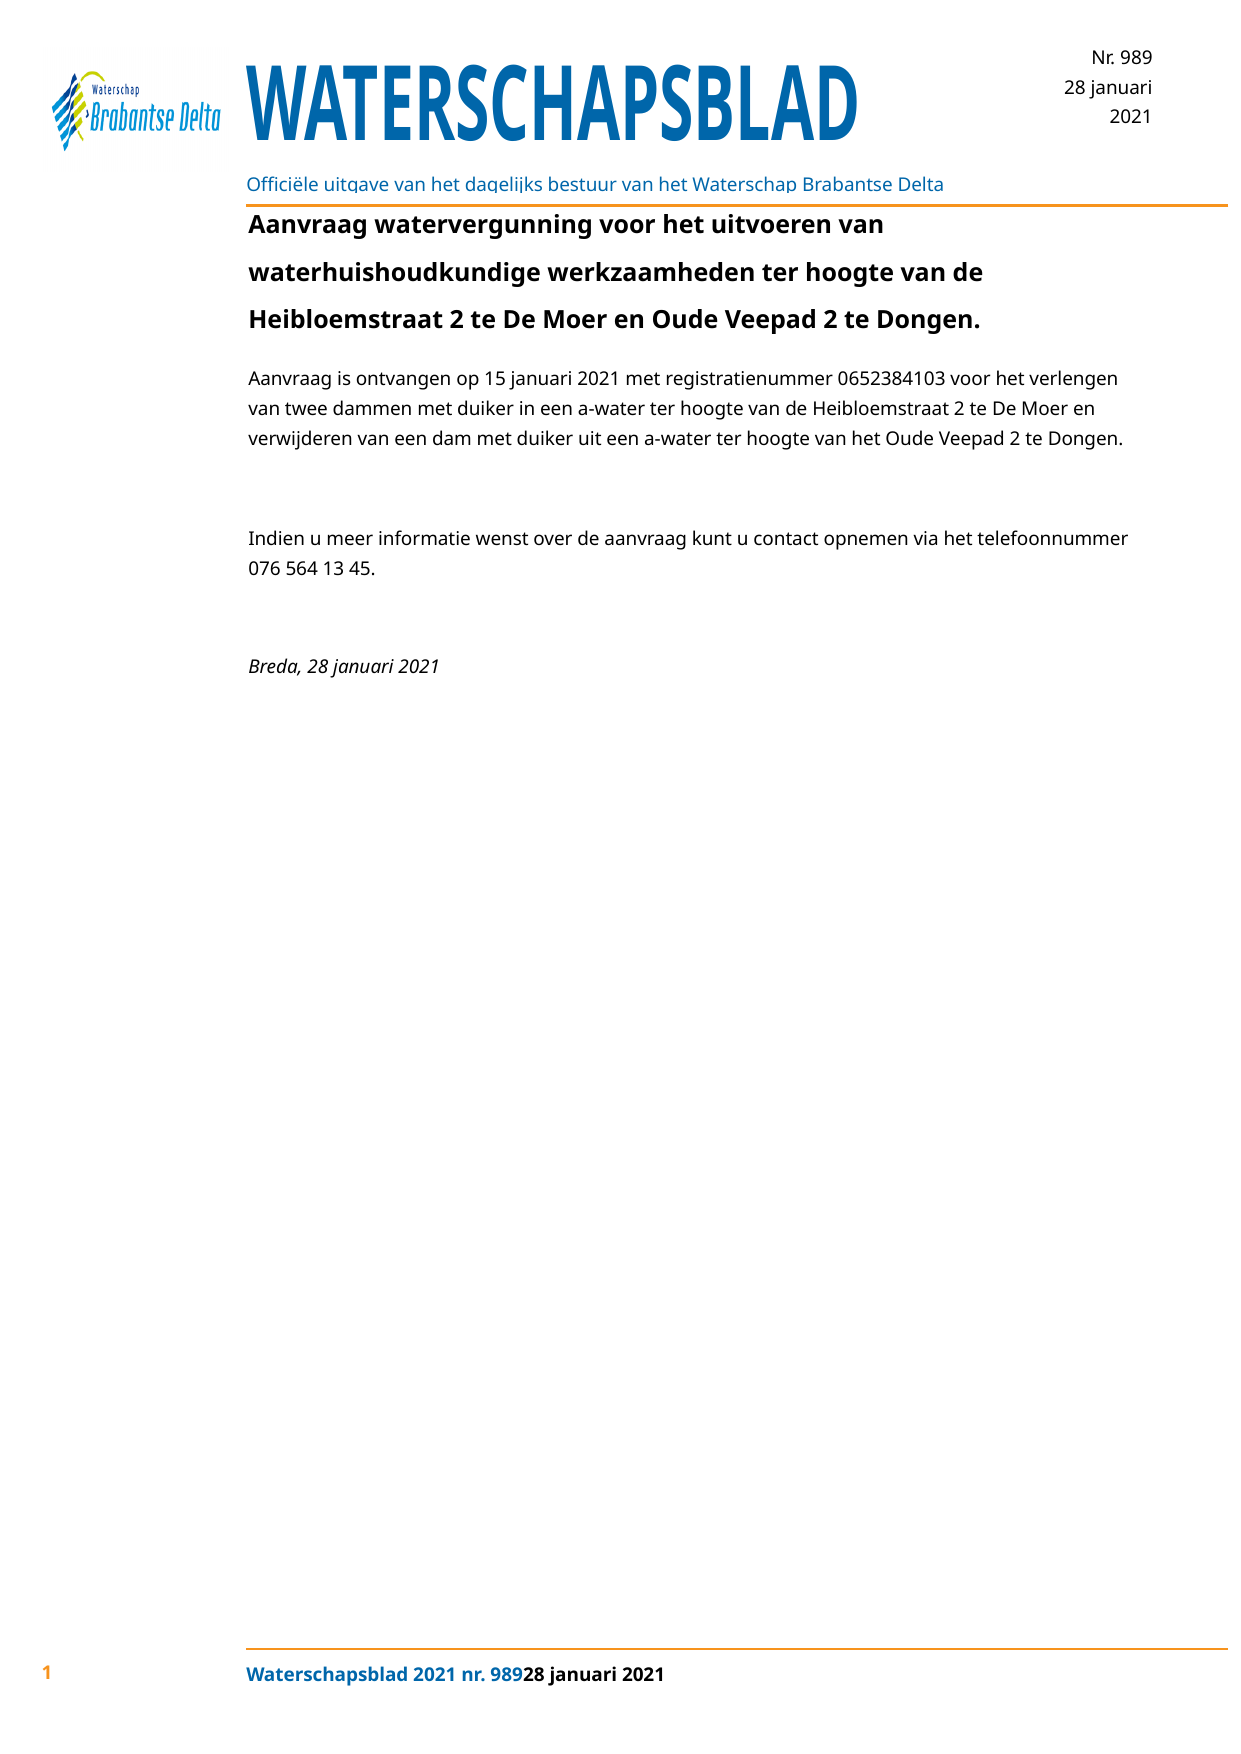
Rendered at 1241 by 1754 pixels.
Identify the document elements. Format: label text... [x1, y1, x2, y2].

text Aanvraag watervergunning voor het uitvoeren van waterhuishoudkundige werkzaamheden ter hoogte van de Heibloemstraat 2 te De Moer en Oude Veepad 2 te Dongen. [248, 207, 1152, 336]
picture [41, 47, 231, 172]
text Breda, 28 januari 2021 [248, 653, 1152, 679]
text Aanvraag is ontvangen op 15 januari 2021 met registratienummer 0652384103 voor het verlengen van twee dammen met duiker in een a-water ter hoogte van de Heibloemstraat 2 te De Moer en verwijderen van een dam met duiker uit een a-water ter hoogte van het Oude Veepad 2 te Dongen. [248, 366, 1152, 450]
text Indien u meer informatie wenst over de aanvraag kunt u contact opnemen via het telefoonnummer 076 564 13 45. [248, 526, 1152, 581]
